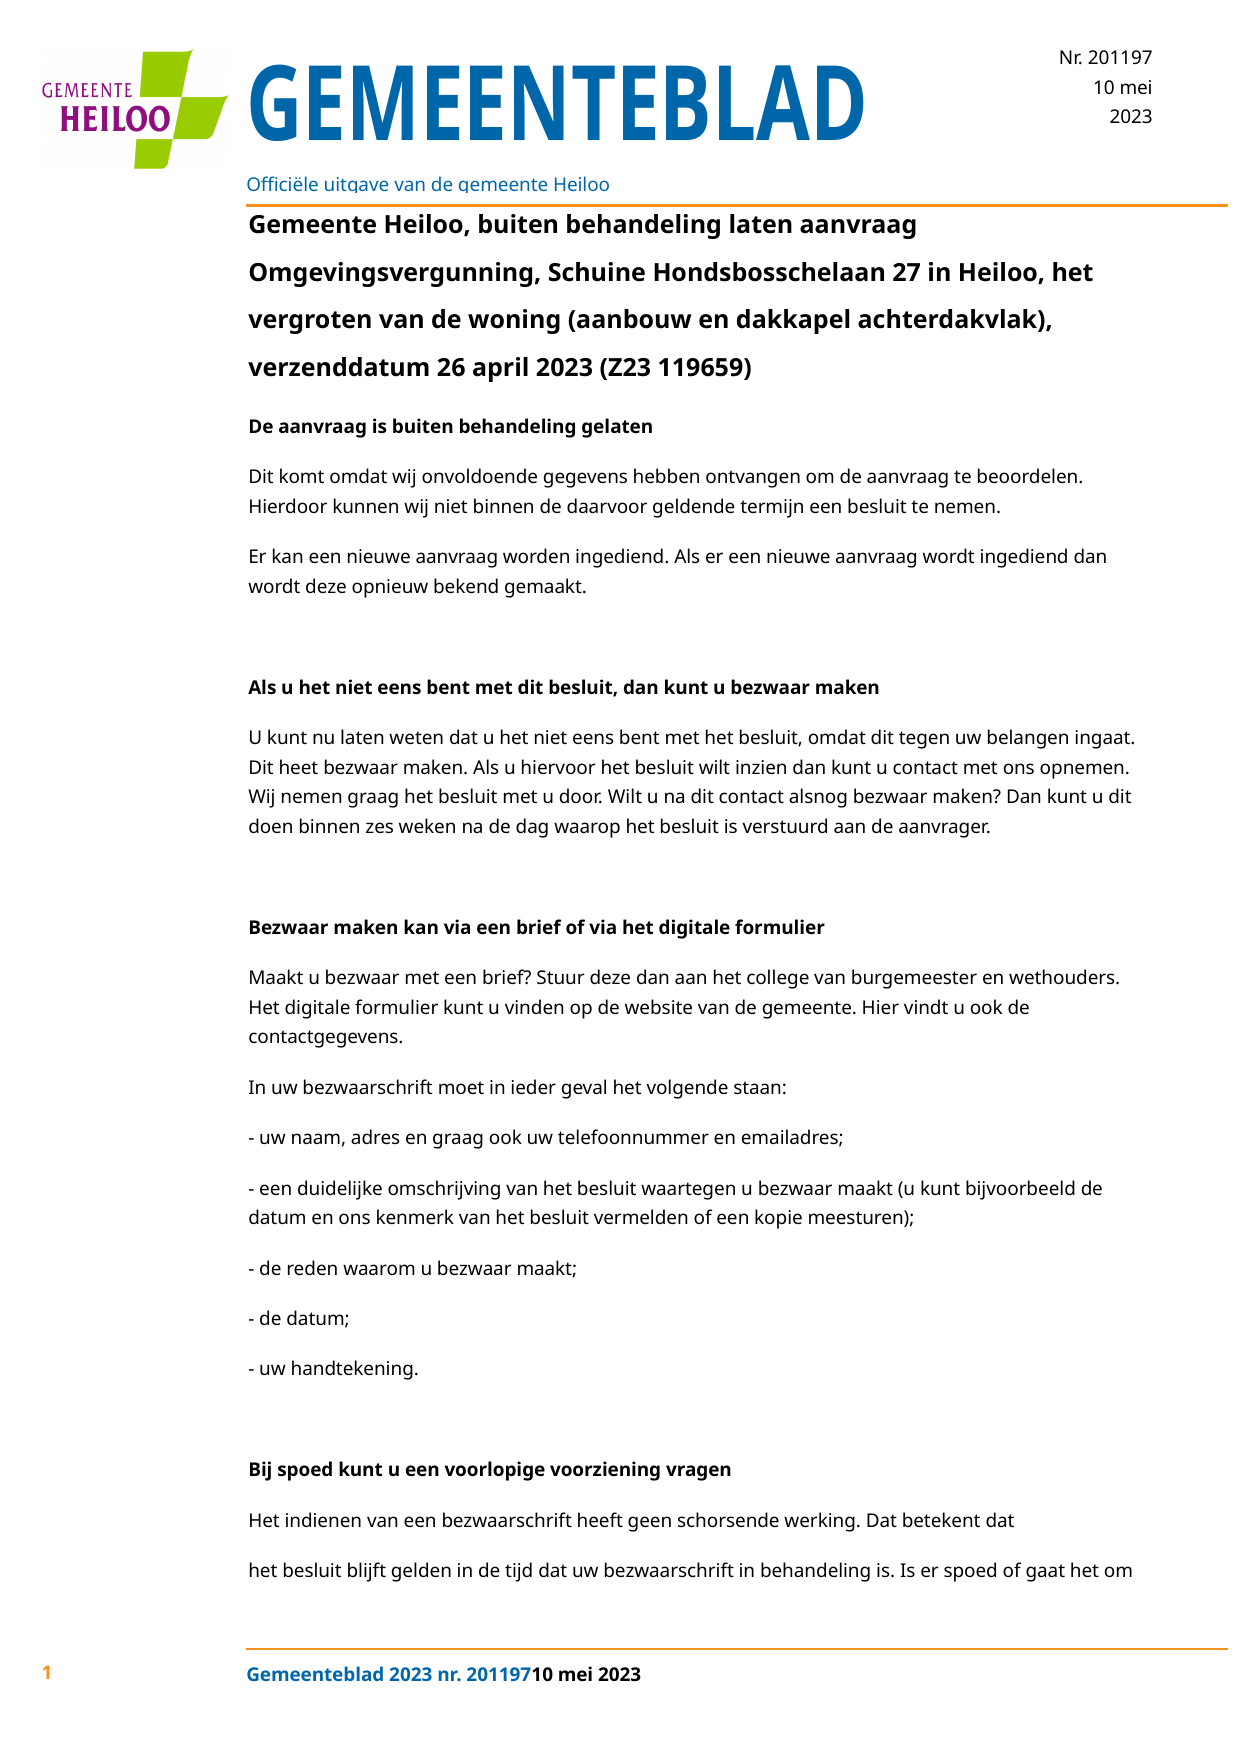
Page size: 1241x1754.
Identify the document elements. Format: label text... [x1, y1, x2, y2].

text Gemeente Heiloo, buiten behandeling laten aanvraag Omgevingsvergunning, Schuine Hondsbosschelaan 27 in Heiloo, het vergroten van de woning (aanbouw en dakkapel achterdakvlak), verzenddatum 26 april 2023 (Z23 119659) [248, 207, 1152, 384]
text het besluit blijft gelden in de tijd dat uw bezwaarschrift in behandeling is. Is er spoed of gaat het om [248, 1557, 1152, 1583]
text U kunt nu laten weten dat u het niet eens bent met het besluit, omdat dit tegen uw belangen ingaat. Dit heet bezwaar maken. Als u hiervoor het besluit wilt inzien dan kunt u contact met ons opnemen. Wij nemen graag het besluit met u door. Wilt u na dit contact alsnog bezwaar maken? Dan kunt u dit doen binnen zes weken na de dag waarop het besluit is verstuurd aan de aanvrager. [248, 724, 1152, 839]
text Bij spoed kunt u een voorlopige voorziening vragen [248, 1456, 1152, 1482]
text - de datum; [248, 1305, 1152, 1331]
text Als u het niet eens bent met dit besluit, dan kunt u bezwaar maken [248, 674, 1152, 700]
text - uw handtekening. [248, 1356, 1152, 1381]
text De aanvraag is buiten behandeling gelaten [248, 413, 1152, 439]
text Er kan een nieuwe aanvraag worden ingediend. Als er een nieuwe aanvraag wordt ingediend dan wordt deze opnieuw bekend gemaakt. [248, 543, 1152, 599]
text - uw naam, adres en graag ook uw telefoonnummer en emailadres; [248, 1124, 1152, 1150]
text - een duidelijke omschrijving van het besluit waartegen u bezwaar maakt (u kunt bijvoorbeeld de datum en ons kenmerk van het besluit vermelden of een kopie meesturen); [248, 1175, 1152, 1230]
text Bezwaar maken kan via een brief of via het digitale formulier [248, 914, 1152, 940]
text Het indienen van een bezwaarschrift heeft geen schorsende werking. Dat betekent dat [248, 1507, 1152, 1533]
text Dit komt omdat wij onvoldoende gegevens hebben ontvangen om de aanvraag te beoordelen. Hierdoor kunnen wij niet binnen de daarvoor geldende termijn een besluit te nemen. [248, 463, 1152, 519]
text Maakt u bezwaar met een brief? Stuur deze dan aan het college van burgemeester en wethouders. Het digitale formulier kunt u vinden op de website van de gemeente. Hier vindt u ook de contactgegevens. [248, 964, 1152, 1049]
text - de reden waarom u bezwaar maakt; [248, 1255, 1152, 1281]
text In uw bezwaarschrift moet in ieder geval het volgende staan: [248, 1074, 1152, 1100]
picture [41, 47, 231, 172]
